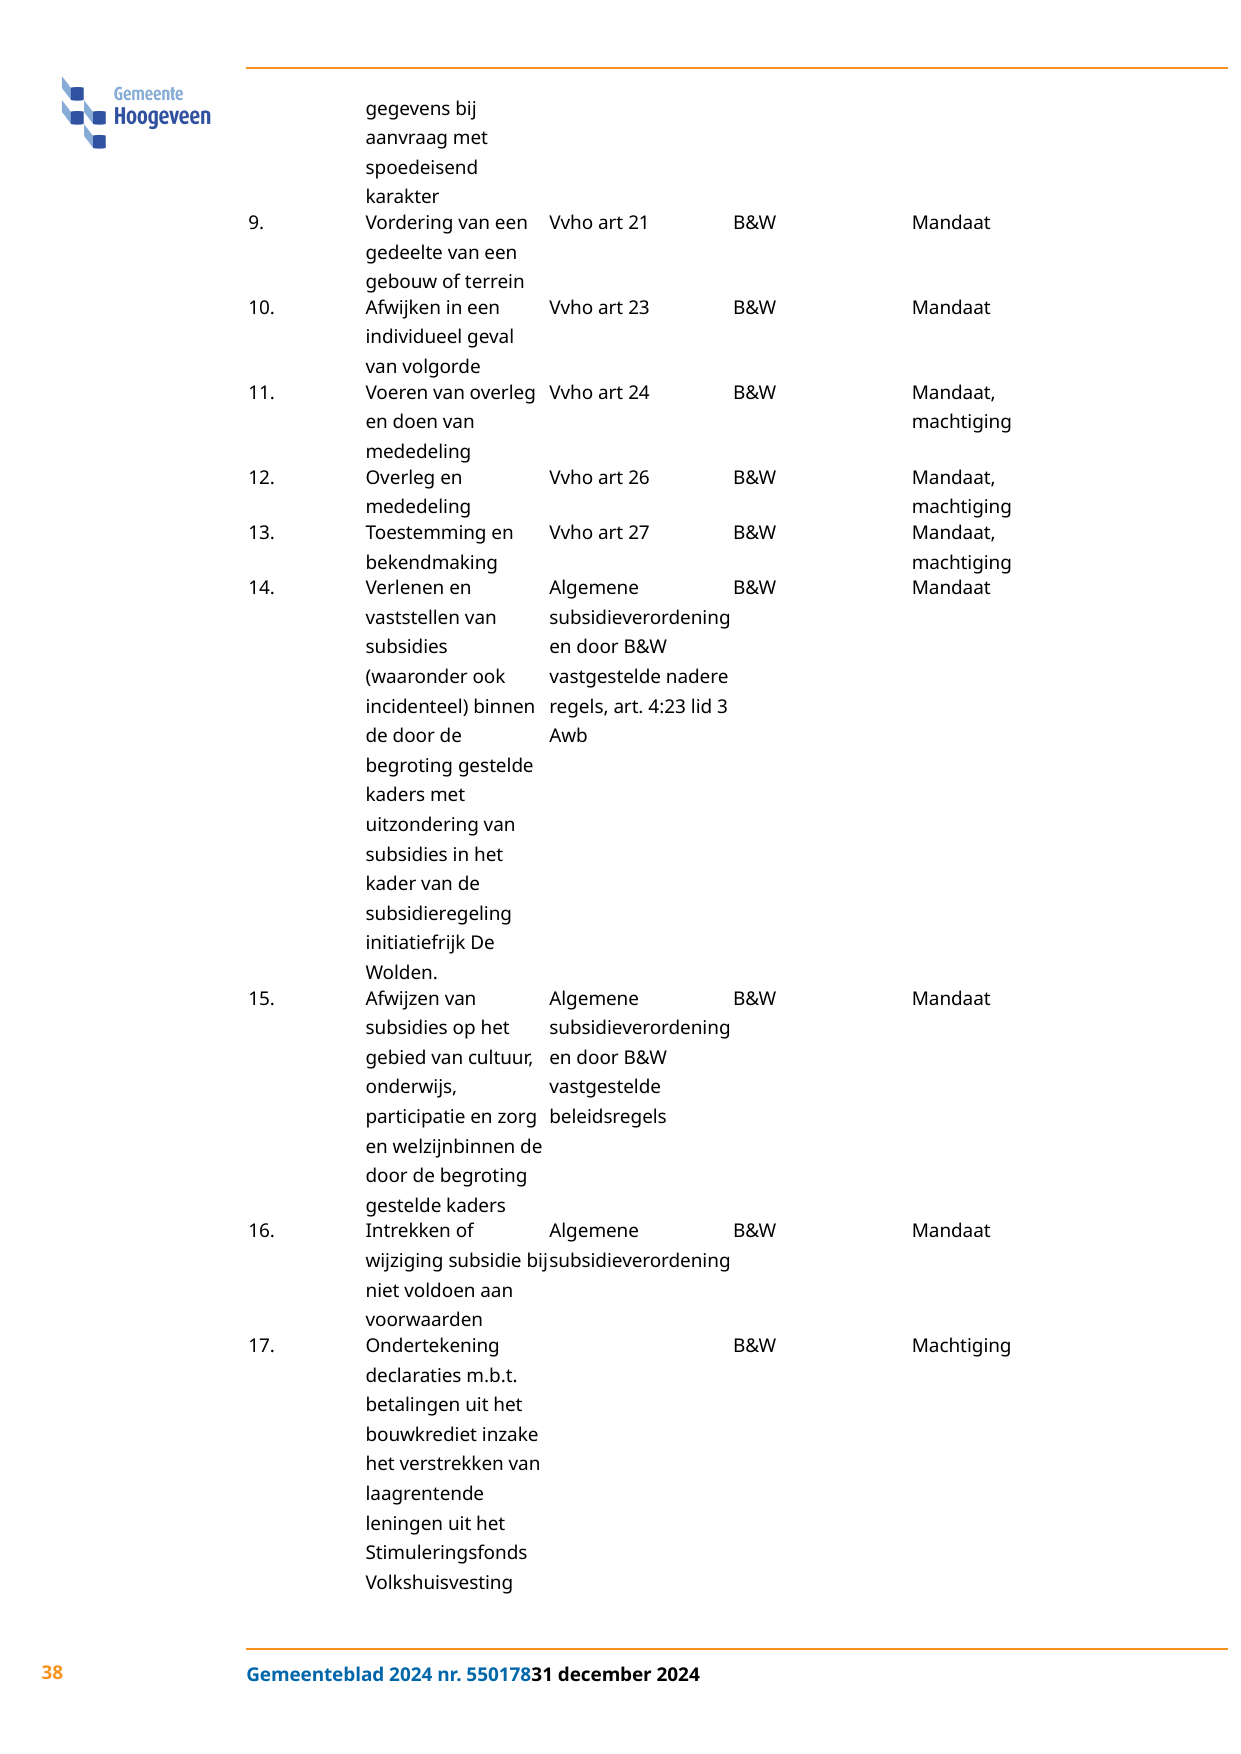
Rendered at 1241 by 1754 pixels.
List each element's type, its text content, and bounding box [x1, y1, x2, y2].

table_cell B&W [733, 1332, 912, 1594]
table_cell Mandaat [912, 294, 1034, 379]
table_cell B&W [733, 464, 912, 519]
table_cell Mandaat, machtiging [912, 379, 1034, 464]
table_cell B&W [733, 294, 912, 379]
table_cell B&W [733, 379, 912, 464]
table_cell 10. [248, 294, 365, 379]
table_cell Vvho art 24 [549, 379, 733, 464]
table_cell Verlenen en vaststellen van subsidies (waaronder ook incidenteel) binnen de door de begroting gestelde kaders met uitzondering van subsidies in het kader van de subsidieregeling initiatiefrijk De Wolden. [365, 575, 549, 985]
table_cell Ondertekening declaraties m.b.t. betalingen uit het bouwkrediet inzake het verstrekken van laagrentende leningen uit het Stimuleringsfonds Volkshuisvesting [365, 1332, 549, 1594]
table_cell 17. [248, 1332, 365, 1594]
table_cell Mandaat [912, 1218, 1034, 1332]
table_cell Mandaat, machtiging [912, 464, 1034, 519]
table_cell [248, 95, 365, 209]
table_cell Machtiging [912, 1332, 1034, 1594]
table_cell [733, 95, 912, 209]
table_cell B&W [733, 519, 912, 574]
table_cell Voeren van overleg en doen van mededeling [365, 379, 549, 464]
table_cell 15. [248, 985, 365, 1218]
table_cell Algemene subsidieverordening [549, 1218, 733, 1332]
table_cell [549, 1332, 733, 1594]
table_cell Vvho art 27 [549, 519, 733, 574]
table_cell Mandaat [912, 575, 1034, 985]
table_cell Vordering van een gedeelte van een gebouw of terrein [365, 209, 549, 294]
table_cell Toestemming en bekendmaking [365, 519, 549, 574]
table_cell Algemene subsidieverordening en door B&W vastgestelde nadere regels, art. 4:23 lid 3 Awb [549, 575, 733, 985]
table_cell Mandaat [912, 985, 1034, 1218]
table_cell B&W [733, 209, 912, 294]
table_cell 9. [248, 209, 365, 294]
table_cell [912, 95, 1034, 209]
table_cell 16. [248, 1218, 365, 1332]
table_cell Afwijzen van subsidies op het gebied van cultuur, onderwijs, participatie en zorg en welzijnbinnen de door de begroting gestelde kaders [365, 985, 549, 1218]
table_cell 14. [248, 575, 365, 985]
table_cell Mandaat [912, 209, 1034, 294]
table_cell Intrekken of wijziging subsidie bij niet voldoen aan voorwaarden [365, 1218, 549, 1332]
table_cell B&W [733, 575, 912, 985]
table_cell gegevens bij aanvraag met spoedeisend karakter [365, 95, 549, 209]
table_cell Vvho art 23 [549, 294, 733, 379]
picture [41, 47, 231, 172]
table_cell Afwijken in een individueel geval van volgorde [365, 294, 549, 379]
table_cell Overleg en mededeling [365, 464, 549, 519]
table_cell B&W [733, 985, 912, 1218]
table_cell 11. [248, 379, 365, 464]
table_cell Vvho art 21 [549, 209, 733, 294]
table_cell 12. [248, 464, 365, 519]
table_cell 13. [248, 519, 365, 574]
table_cell Algemene subsidieverordening en door B&W vastgestelde beleidsregels [549, 985, 733, 1218]
table_cell Vvho art 26 [549, 464, 733, 519]
table_cell [549, 95, 733, 209]
table_cell B&W [733, 1218, 912, 1332]
table_cell Mandaat, machtiging [912, 519, 1034, 574]
